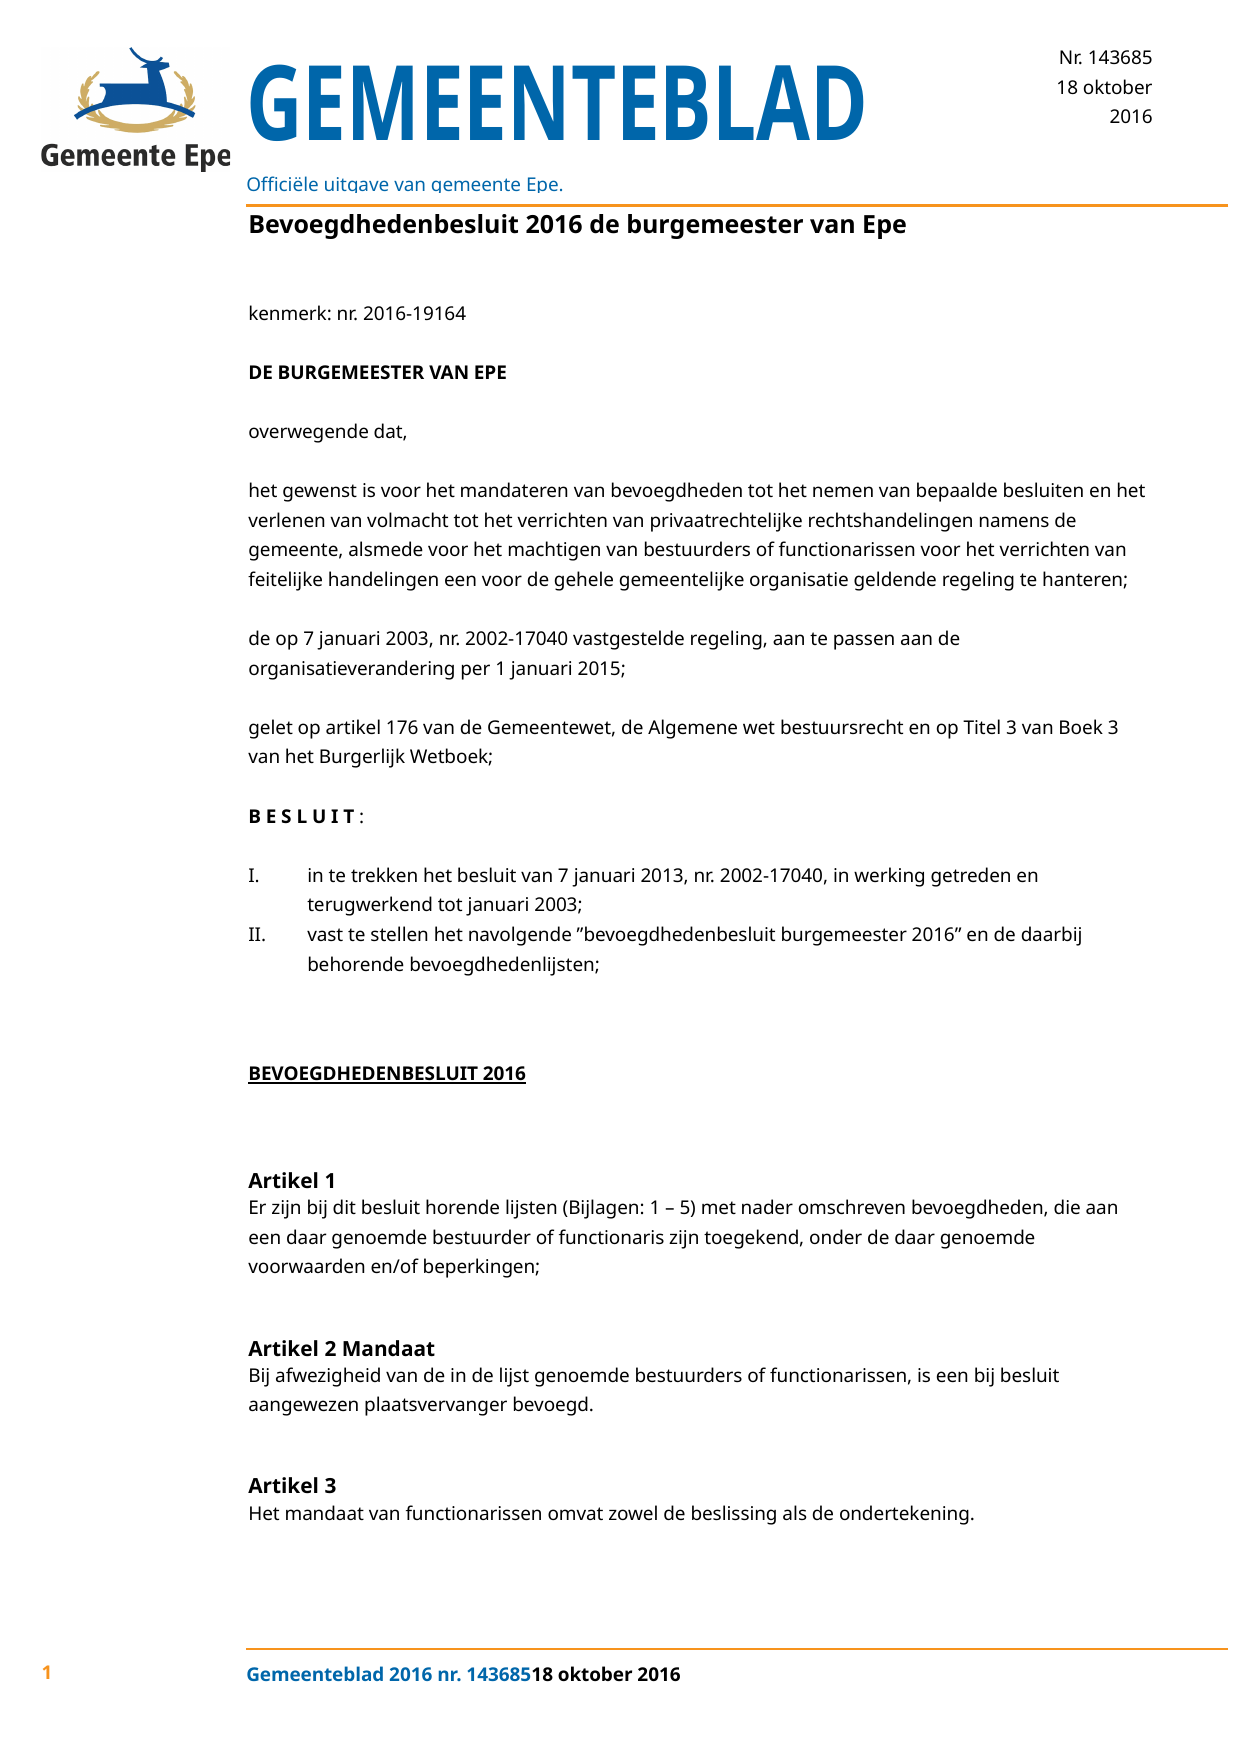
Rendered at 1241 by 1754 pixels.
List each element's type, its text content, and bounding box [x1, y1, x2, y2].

text Artikel 3 [248, 1472, 1152, 1500]
text B E S L U I T : [248, 803, 1152, 828]
list vast te stellen het navolgende ”bevoegdhedenbesluit burgemeester 2016” en de daarbij behorende bevoegdhedenlijsten; [248, 921, 1152, 976]
text gelet op artikel 176 van de Gemeentewet, de Algemene wet bestuursrecht en op Titel 3 van Boek 3 van het Burgerlijk Wetboek; [248, 714, 1152, 769]
text Bevoegdhedenbesluit 2016 de burgemeester van Epe [248, 207, 1152, 241]
text kenmerk: nr. 2016-19164 [248, 300, 1152, 326]
text Het mandaat van functionarissen omvat zowel de beslissing als de ondertekening. [248, 1500, 1152, 1526]
text Er zijn bij dit besluit horende lijsten (Bijlagen: 1 – 5) met nader omschreven bevoegdheden, die aan een daar genoemde bestuurder of functionaris zijn toegekend, onder de daar genoemde voorwaarden en/of beperkingen; [248, 1194, 1152, 1279]
text Artikel 1 [248, 1166, 1152, 1194]
text de op 7 januari 2003, nr. 2002-17040 vastgestelde regeling, aan te passen aan de organisatieverandering per 1 januari 2015; [248, 625, 1152, 681]
text BEVOEGDHEDENBESLUIT 2016 [248, 1060, 1152, 1086]
text overwegende dat, [248, 418, 1152, 444]
picture [41, 47, 231, 172]
text DE BURGEMEESTER VAN EPE [248, 359, 1152, 385]
text Bij afwezigheid van de in de lijst genoemde bestuurders of functionarissen, is een bij besluit aangewezen plaatsvervanger bevoegd. [248, 1362, 1152, 1417]
text het gewenst is voor het mandateren van bevoegdheden tot het nemen van bepaalde besluiten en het verlenen van volmacht tot het verrichten van privaatrechtelijke rechtshandelingen namens de gemeente, alsmede voor het machtigen van bestuurders of functionarissen voor het verrichten van feitelijke handelingen een voor de gehele gemeentelijke organisatie geldende regeling te hanteren; [248, 477, 1152, 592]
list in te trekken het besluit van 7 januari 2013, nr. 2002-17040, in werking getreden en terugwerkend tot januari 2003; [248, 862, 1152, 917]
text Artikel 2 Mandaat [248, 1334, 1152, 1362]
